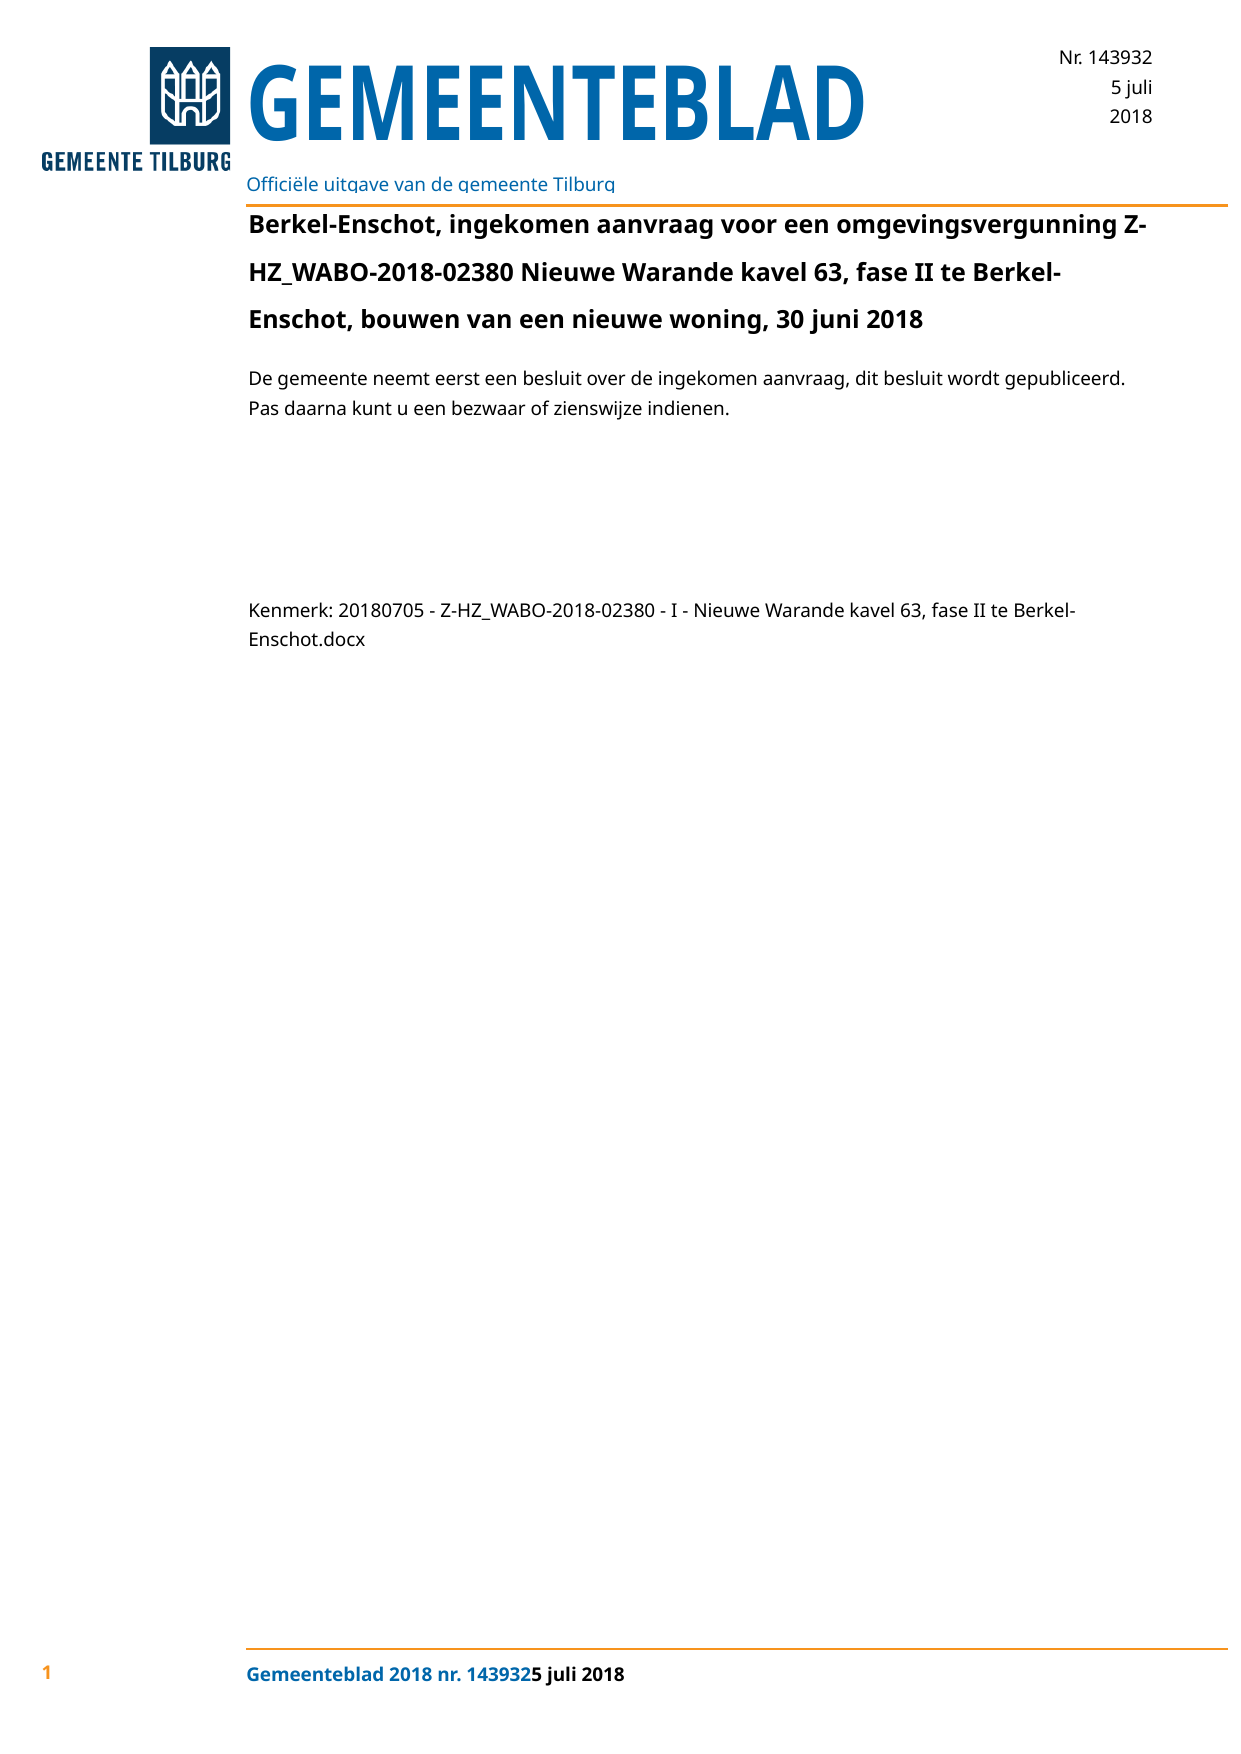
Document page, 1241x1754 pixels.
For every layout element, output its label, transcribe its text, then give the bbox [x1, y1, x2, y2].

text De gemeente neemt eerst een besluit over de ingekomen aanvraag, dit besluit wordt gepubliceerd. Pas daarna kunt u een bezwaar of zienswijze indienen. [248, 366, 1152, 421]
picture [41, 47, 231, 172]
text Berkel-Enschot, ingekomen aanvraag voor een omgevingsvergunning Z-HZ_WABO-2018-02380 Nieuwe Warande kavel 63, fase II te Berkel-Enschot, bouwen van een nieuwe woning, 30 juni 2018 [248, 207, 1152, 336]
text Kenmerk: 20180705 - Z-HZ_WABO-2018-02380 - I - Nieuwe Warande kavel 63, fase II te Berkel-Enschot.docx [248, 597, 1152, 652]
